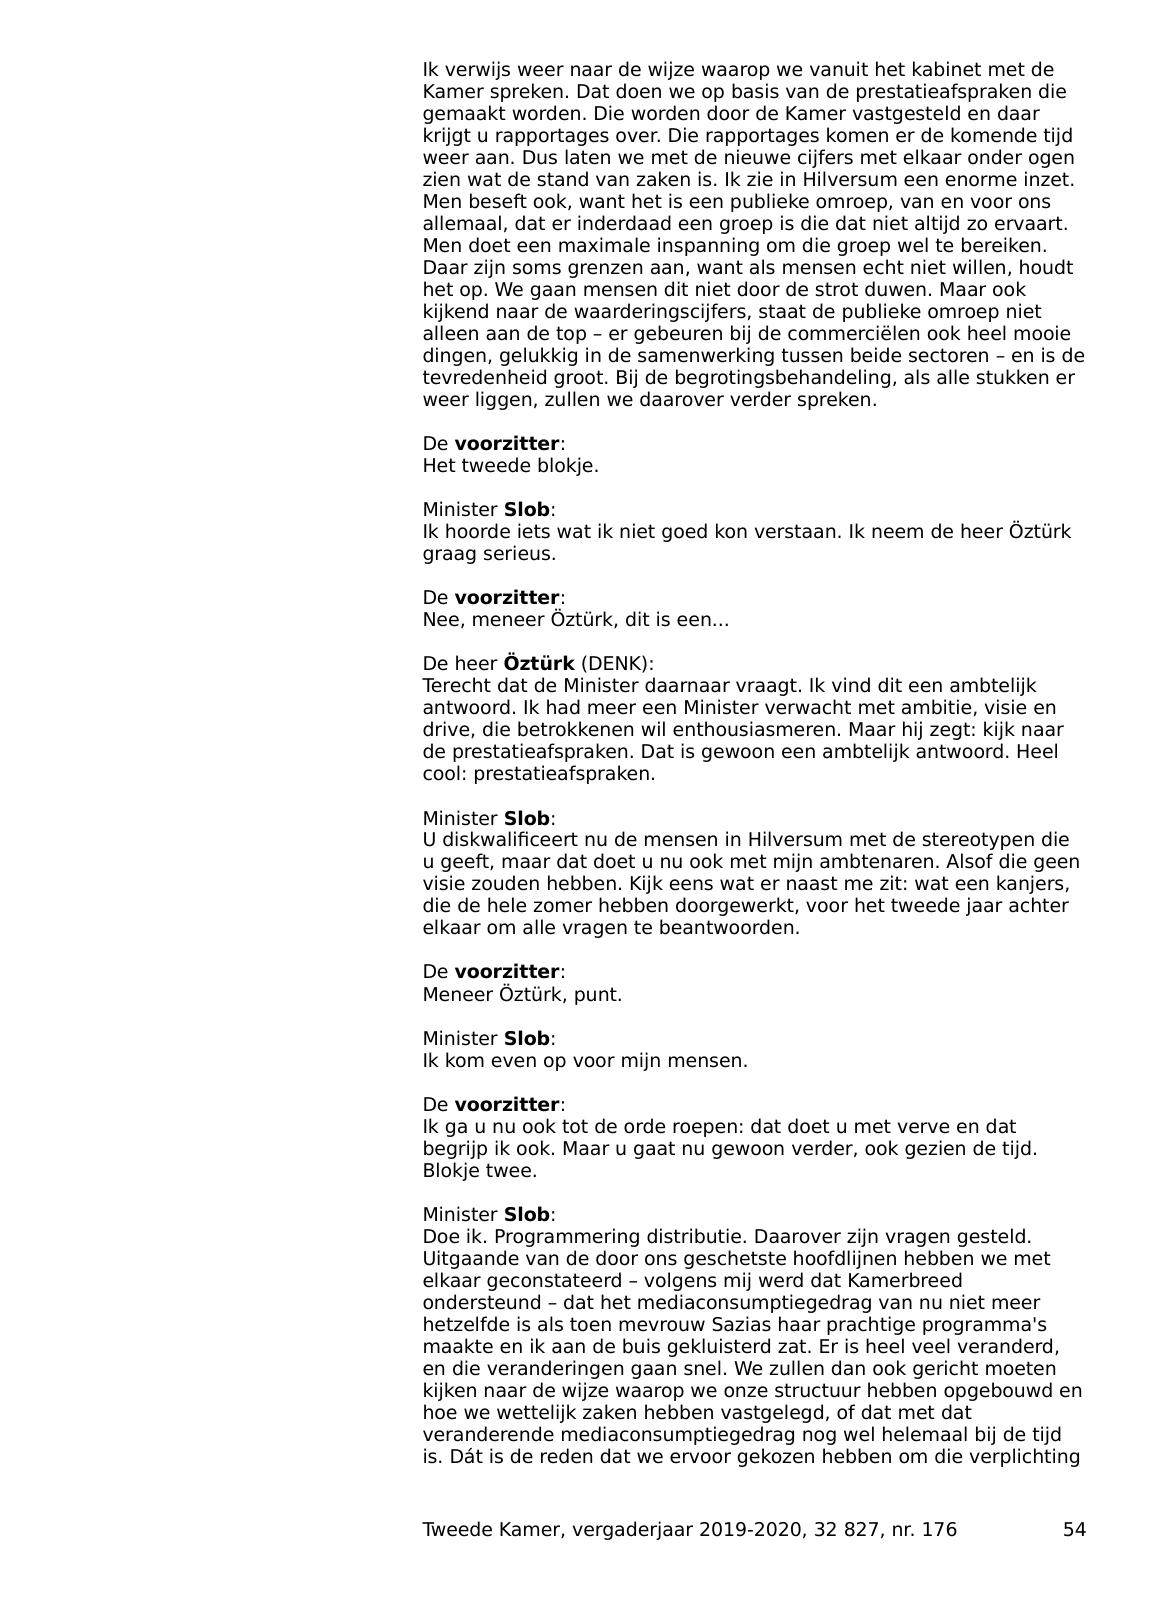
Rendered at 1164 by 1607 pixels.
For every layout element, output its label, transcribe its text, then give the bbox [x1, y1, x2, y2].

text Ik verwijs weer naar de wijze waarop we vanuit het kabinet met de Kamer spreken. Dat doen we op basis van de prestatieafspraken die gemaakt worden. Die worden door de Kamer vastgesteld en daar krijgt u rapportages over. Die rapportages komen er de komende tijd weer aan. Dus laten we met de nieuwe cijfers met elkaar onder ogen zien wat de stand van zaken is. Ik zie in Hilversum een enorme inzet. Men beseft ook, want het is een publieke omroep, van en voor ons allemaal, dat er inderdaad een groep is die dat niet altijd zo ervaart. Men doet een maximale inspanning om die groep wel te bereiken. Daar zijn soms grenzen aan, want als mensen echt niet willen, houdt het op. We gaan mensen dit niet door de strot duwen. Maar ook kijkend naar de waarderingscijfers, staat de publieke omroep niet alleen aan de top – er gebeuren bij de commerciëlen ook heel mooie dingen, gelukkig in de samenwerking tussen beide sectoren – en is de tevredenheid groot. Bij de begrotingsbehandeling, als alle stukken er weer liggen, zullen we daarover verder spreken. [422, 59, 1087, 411]
text Ik hoorde iets wat ik niet goed kon verstaan. Ik neem de heer Öztürk graag serieus. [422, 521, 1087, 565]
text Doe ik. Programmering distributie. Daarover zijn vragen gesteld. Uitgaande van de door ons geschetste hoofdlijnen hebben we met elkaar geconstateerd – volgens mij werd dat Kamerbreed ondersteund – dat het mediaconsumptiegedrag van nu niet meer hetzelfde is als toen mevrouw Sazias haar prachtige programma's maakte en ik aan de buis gekluisterd zat. Er is heel veel veranderd, en die veranderingen gaan snel. We zullen dan ook gericht moeten kijken naar de wijze waarop we onze structuur hebben opgebouwd en hoe we wettelijk zaken hebben vastgelegd, of dat met dat veranderende mediaconsumptiegedrag nog wel helemaal bij de tijd is. Dát is de reden dat we ervoor gekozen hebben om die verplichting [422, 1226, 1087, 1468]
text De voorzitter: [422, 433, 1087, 455]
text De heer Öztürk (DENK): [422, 653, 1087, 675]
text Nee, meneer Öztürk, dit is een... [422, 609, 1087, 631]
text De voorzitter: [422, 1094, 1087, 1116]
text U diskwalificeert nu de mensen in Hilversum met de stereotypen die u geeft, maar dat doet u nu ook met mijn ambtenaren. Alsof die geen visie zouden hebben. Kijk eens wat er naast me zit: wat een kanjers, die de hele zomer hebben doorgewerkt, voor het tweede jaar achter elkaar om alle vragen te beantwoorden. [422, 829, 1087, 939]
text De voorzitter: [422, 961, 1087, 983]
text Ik ga u nu ook tot de orde roepen: dat doet u met verve en dat begrijp ik ook. Maar u gaat nu gewoon verder, ook gezien de tijd. Blokje twee. [422, 1116, 1087, 1182]
text Het tweede blokje. [422, 455, 1087, 477]
text Minister Slob: [422, 1204, 1087, 1226]
text Meneer Öztürk, punt. [422, 983, 1087, 1005]
text Minister Slob: [422, 1028, 1087, 1049]
text Terecht dat de Minister daarnaar vraagt. Ik vind dit een ambtelijk antwoord. Ik had meer een Minister verwacht met ambitie, visie en drive, die betrokkenen wil enthousiasmeren. Maar hij zegt: kijk naar de prestatieafspraken. Dat is gewoon een ambtelijk antwoord. Heel cool: prestatieafspraken. [422, 675, 1087, 785]
text Minister Slob: [422, 807, 1087, 829]
text Ik kom even op voor mijn mensen. [422, 1049, 1087, 1072]
text Minister Slob: [422, 499, 1087, 521]
text De voorzitter: [422, 587, 1087, 609]
